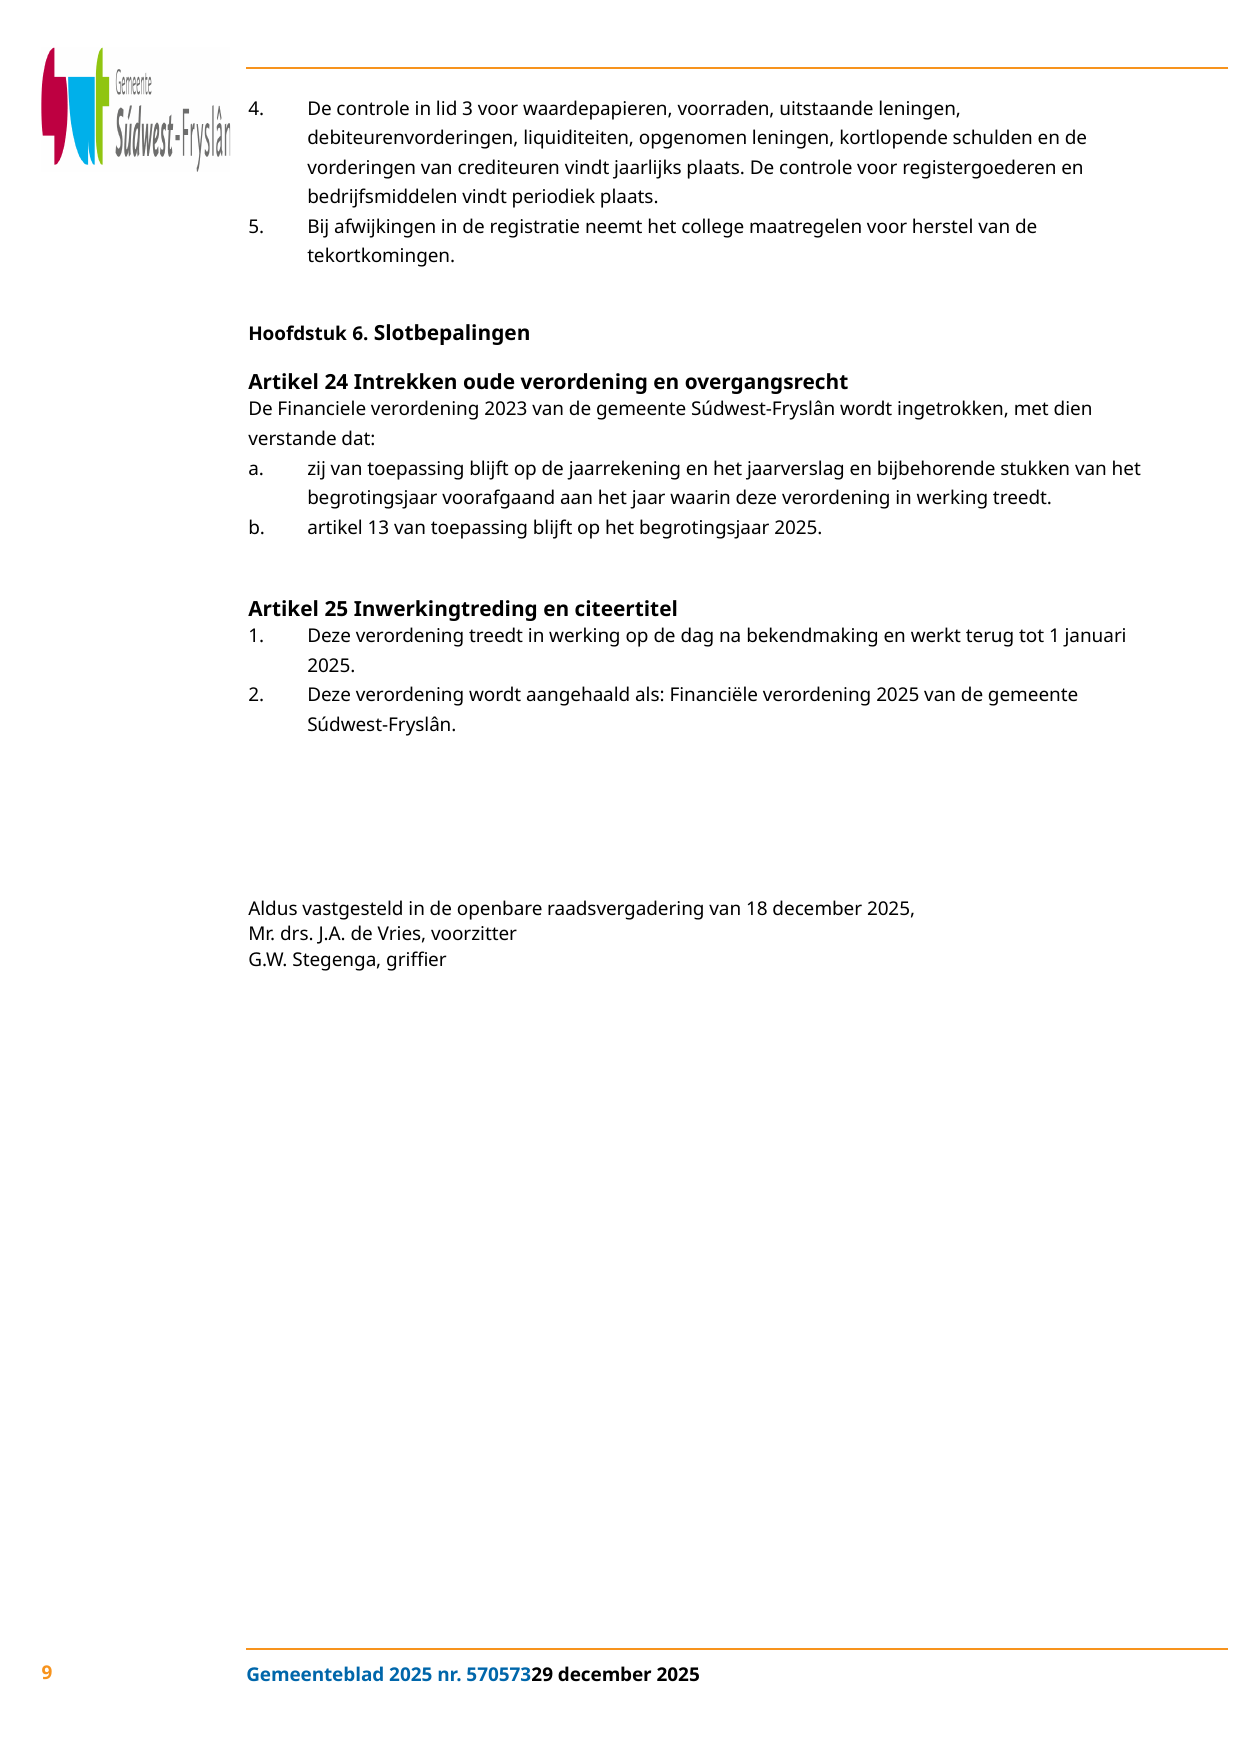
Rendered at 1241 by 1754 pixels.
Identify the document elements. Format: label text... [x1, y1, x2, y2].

list Deze verordening treedt in werking op de dag na bekendmaking en werkt terug tot 1 januari 2025. [248, 622, 1152, 678]
text Hoofdstuk 6. Slotbepalingen [248, 318, 1152, 346]
text Mr. drs. J.A. de Vries, voorzitter [248, 921, 1152, 946]
list Bij afwijkingen in de registratie neemt het college maatregelen voor herstel van de tekortkomingen. [248, 213, 1152, 268]
list Deze verordening wordt aangehaald als: Financiële verordening 2025 van de gemeente Súdwest-Fryslân. [248, 682, 1152, 737]
list artikel 13 van toepassing blijft op het begrotingsjaar 2025. [248, 514, 1152, 540]
list De controle in lid 3 voor waardepapieren, voorraden, uitstaande leningen, debiteurenvorderingen, liquiditeiten, opgenomen leningen, kortlopende schulden en de vorderingen van crediteuren vindt jaarlijks plaats. De controle voor registergoederen en bedrijfsmiddelen vindt periodiek plaats. [248, 95, 1152, 209]
text Artikel 25 Inwerkingtreding en citeertitel [248, 594, 1152, 622]
list zij van toepassing blijft op de jaarrekening en het jaarverslag en bijbehorende stukken van het begrotingsjaar voorafgaand aan het jaar waarin deze verordening in werking treedt. [248, 455, 1152, 510]
text Aldus vastgesteld in de openbare raadsvergadering van 18 december 2025, [248, 895, 1152, 921]
text G.W. Stegenga, griffier [248, 946, 1152, 972]
text De Financiele verordening 2023 van de gemeente Súdwest-Fryslân wordt ingetrokken, met dien verstande dat: [248, 396, 1152, 451]
text Artikel 24 Intrekken oude verordening en overgangsrecht [248, 367, 1152, 396]
picture [41, 47, 231, 172]
